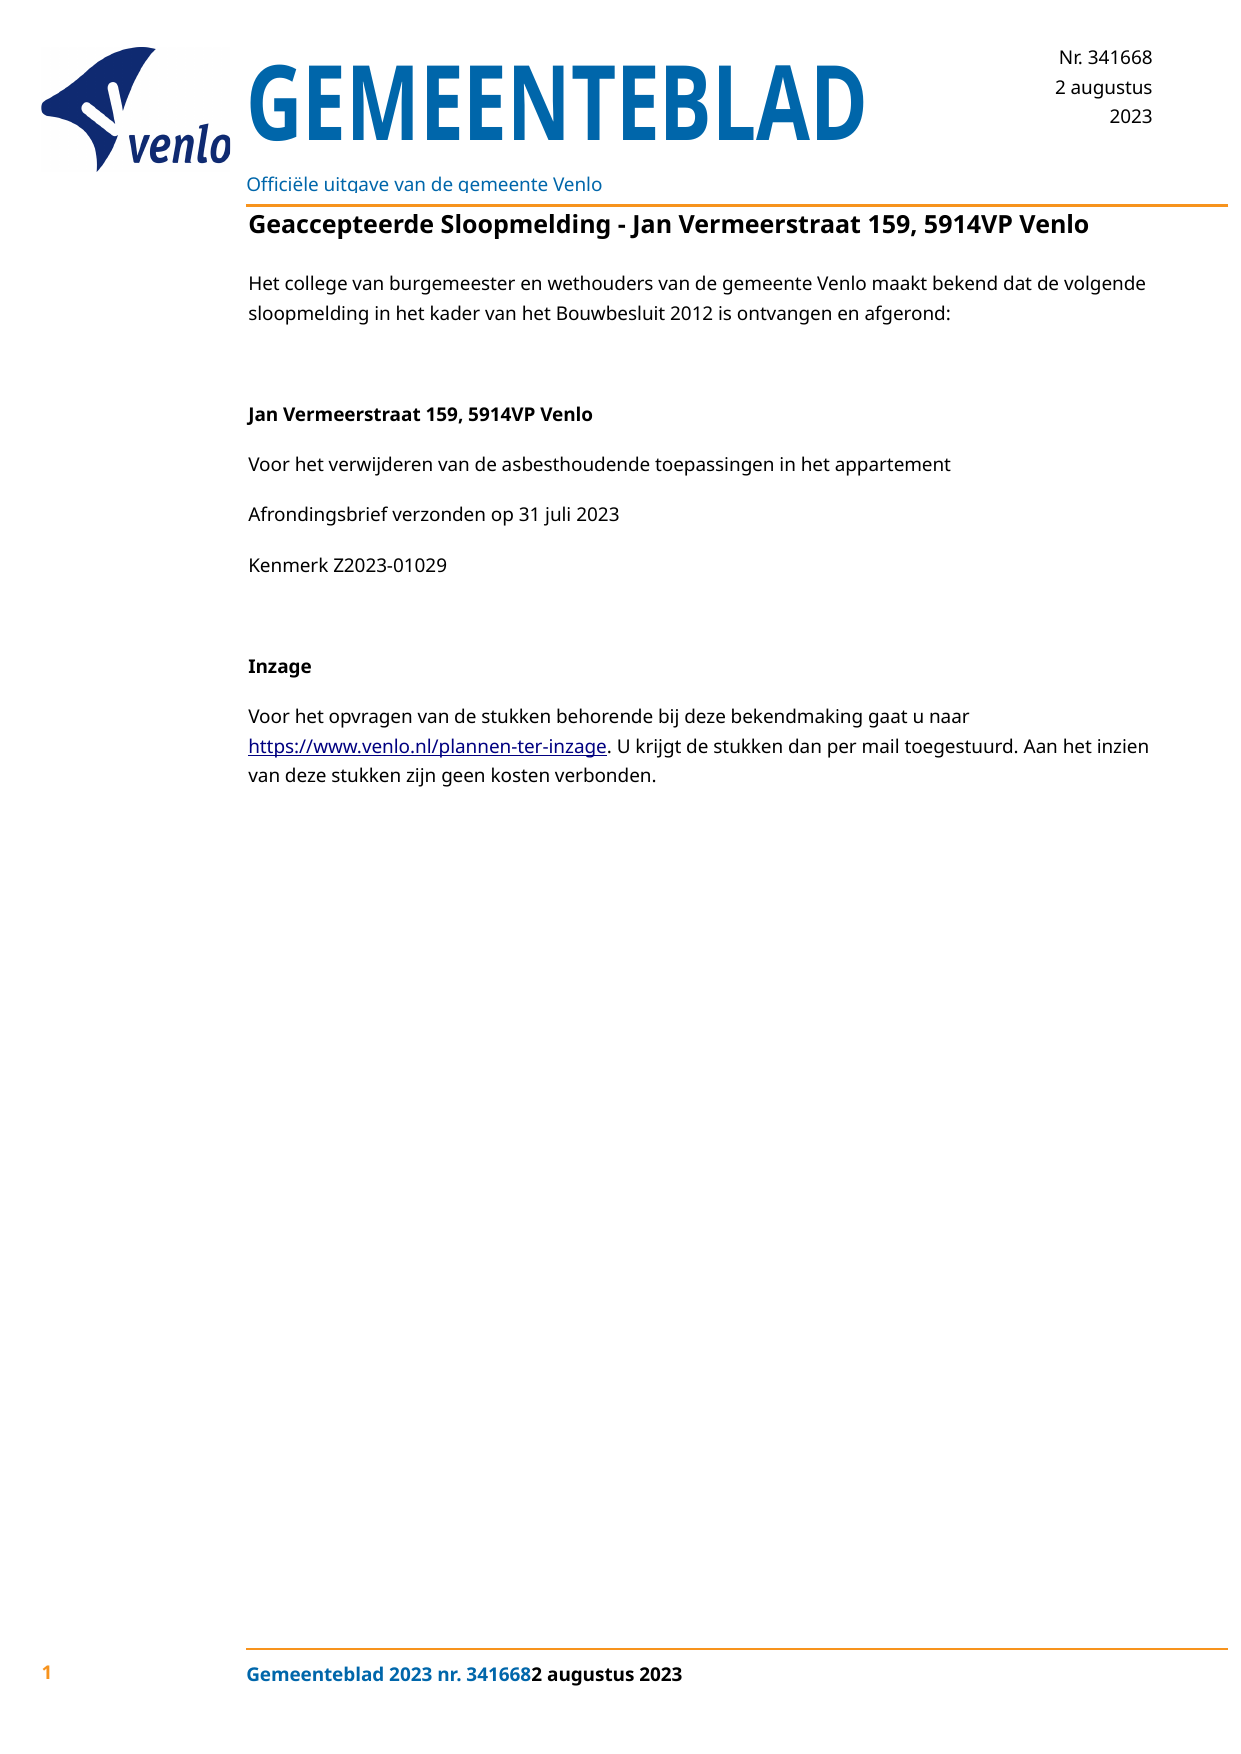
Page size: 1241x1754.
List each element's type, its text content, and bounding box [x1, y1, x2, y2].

text Voor het opvragen van de stukken behorende bij deze bekendmaking gaat u naar https://www.venlo.nl/plannen-ter-inzage. U krijgt de stukken dan per mail toegestuurd. Aan het inzien van deze stukken zijn geen kosten verbonden. [248, 703, 1152, 788]
text Geaccepteerde Sloopmelding - Jan Vermeerstraat 159, 5914VP Venlo [248, 207, 1152, 241]
text Kenmerk Z2023-01029 [248, 552, 1152, 578]
text Jan Vermeerstraat 159, 5914VP Venlo [248, 401, 1152, 426]
picture [41, 47, 231, 172]
text Het college van burgemeester en wethouders van de gemeente Venlo maakt bekend dat de volgende sloopmelding in het kader van het Bouwbesluit 2012 is ontvangen en afgerond: [248, 270, 1152, 326]
text Voor het verwijderen van de asbesthoudende toepassingen in het appartement [248, 451, 1152, 477]
text Afrondingsbrief verzonden op 31 juli 2023 [248, 502, 1152, 527]
text Inzage [248, 653, 1152, 678]
